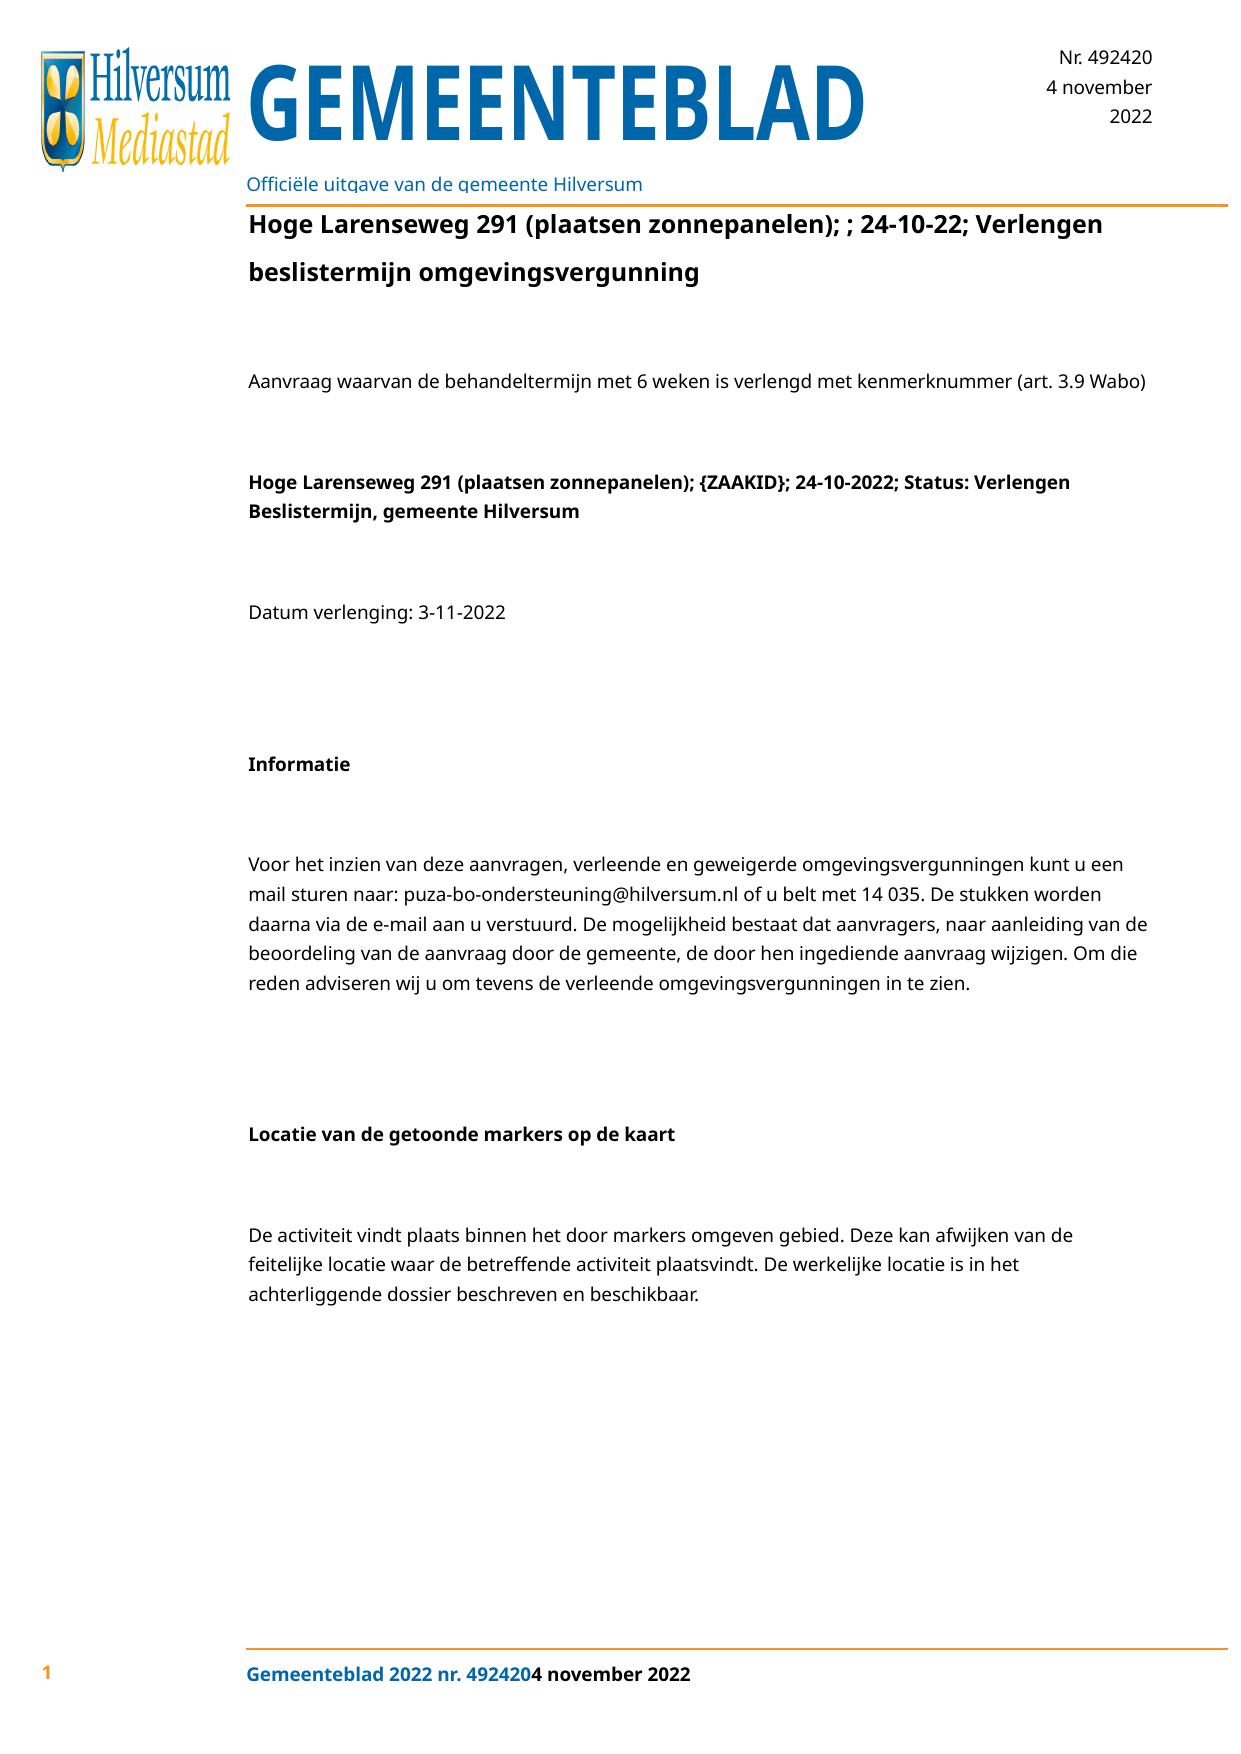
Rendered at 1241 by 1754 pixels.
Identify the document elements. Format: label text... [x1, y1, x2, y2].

text Hoge Larenseweg 291 (plaatsen zonnepanelen); {ZAAKID}; 24-10-2022; Status: Verlengen Beslistermijn, gemeente Hilversum [248, 469, 1152, 524]
text Voor het inzien van deze aanvragen, verleende en geweigerde omgevingsvergunningen kunt u een mail sturen naar: puza-bo-ondersteuning@hilversum.nl of u belt met 14 035. De stukken worden daarna via de e-mail aan u verstuurd. De mogelijkheid bestaat dat aanvragers, naar aanleiding van de beoordeling van de aanvraag door de gemeente, de door hen ingediende aanvraag wijzigen. Om die reden adviseren wij u om tevens de verleende omgevingsvergunningen in te zien. [248, 852, 1152, 996]
picture [41, 47, 231, 172]
text De activiteit vindt plaats binnen het door markers omgeven gebied. Deze kan afwijken van de feitelijke locatie waar de betreffende activiteit plaatsvindt. De werkelijke locatie is in het achterliggende dossier beschreven en beschikbaar. [248, 1222, 1152, 1307]
text Informatie [248, 751, 1152, 777]
text Datum verlenging: 3-11-2022 [248, 599, 1152, 625]
text Aanvraag waarvan de behandeltermijn met 6 weken is verlengd met kenmerknummer (art. 3.9 Wabo) [248, 368, 1152, 394]
text Locatie van de getoonde markers op de kaart [248, 1121, 1152, 1147]
text Hoge Larenseweg 291 (plaatsen zonnepanelen); ; 24-10-22; Verlengen beslistermijn omgevingsvergunning [248, 207, 1152, 288]
